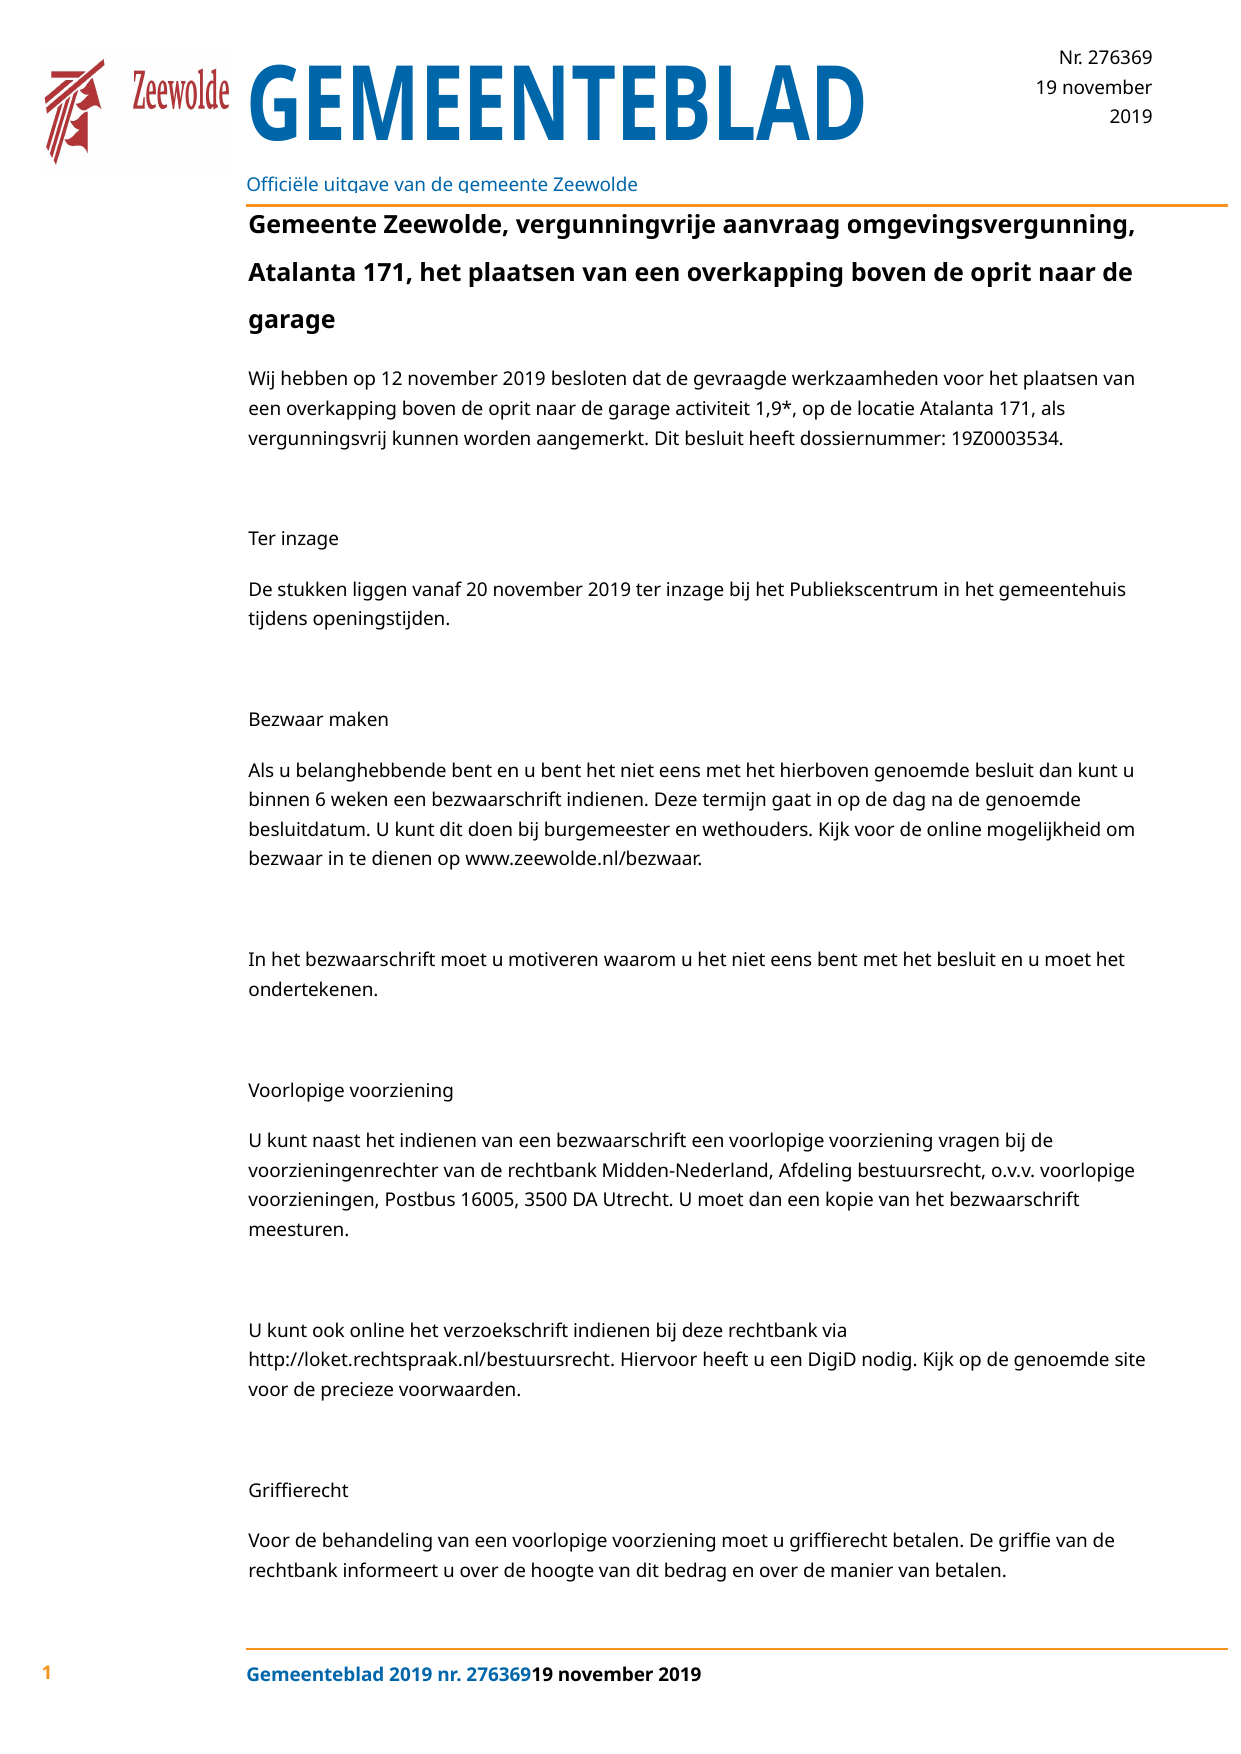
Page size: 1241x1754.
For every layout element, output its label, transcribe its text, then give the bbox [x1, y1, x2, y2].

text De stukken liggen vanaf 20 november 2019 ter inzage bij het Publiekscentrum in het gemeentehuis tijdens openingstijden. [248, 576, 1152, 631]
text Als u belanghebbende bent en u bent het niet eens met het hierboven genoemde besluit dan kunt u binnen 6 weken een bezwaarschrift indienen. Deze termijn gaat in op de dag na de genoemde besluitdatum. U kunt dit doen bij burgemeester en wethouders. Kijk voor de online mogelijkheid om bezwaar in te dienen op www.zeewolde.nl/bezwaar. [248, 757, 1152, 871]
picture [41, 47, 231, 172]
text U kunt naast het indienen van een bezwaarschrift een voorlopige voorziening vragen bij de voorzieningenrechter van de rechtbank Midden-Nederland, Afdeling bestuursrecht, o.v.v. voorlopige voorzieningen, Postbus 16005, 3500 DA Utrecht. U moet dan een kopie van het bezwaarschrift meesturen. [248, 1127, 1152, 1242]
text U kunt ook online het verzoekschrift indienen bij deze rechtbank via http://loket.rechtspraak.nl/bestuursrecht. Hiervoor heeft u een DigiD nodig. Kijk op de genoemde site voor de precieze voorwaarden. [248, 1317, 1152, 1402]
text Bezwaar maken [248, 706, 1152, 732]
text Wij hebben op 12 november 2019 besloten dat de gevraagde werkzaamheden voor het plaatsen van een overkapping boven de oprit naar de garage activiteit 1,9*, op de locatie Atalanta 171, als vergunningsvrij kunnen worden aangemerkt. Dit besluit heeft dossiernummer: 19Z0003534. [248, 366, 1152, 450]
text Ter inzage [248, 526, 1152, 551]
text Voorlopige voorziening [248, 1077, 1152, 1102]
text Voor de behandeling van een voorlopige voorziening moet u griffierecht betalen. De griffie van de rechtbank informeert u over de hoogte van dit bedrag en over de manier van betalen. [248, 1527, 1152, 1582]
text Griffierecht [248, 1477, 1152, 1502]
text In het bezwaarschrift moet u motiveren waarom u het niet eens bent met het besluit en u moet het ondertekenen. [248, 946, 1152, 1002]
text Gemeente Zeewolde, vergunningvrije aanvraag omgevingsvergunning, Atalanta 171, het plaatsen van een overkapping boven de oprit naar de garage [248, 207, 1152, 336]
